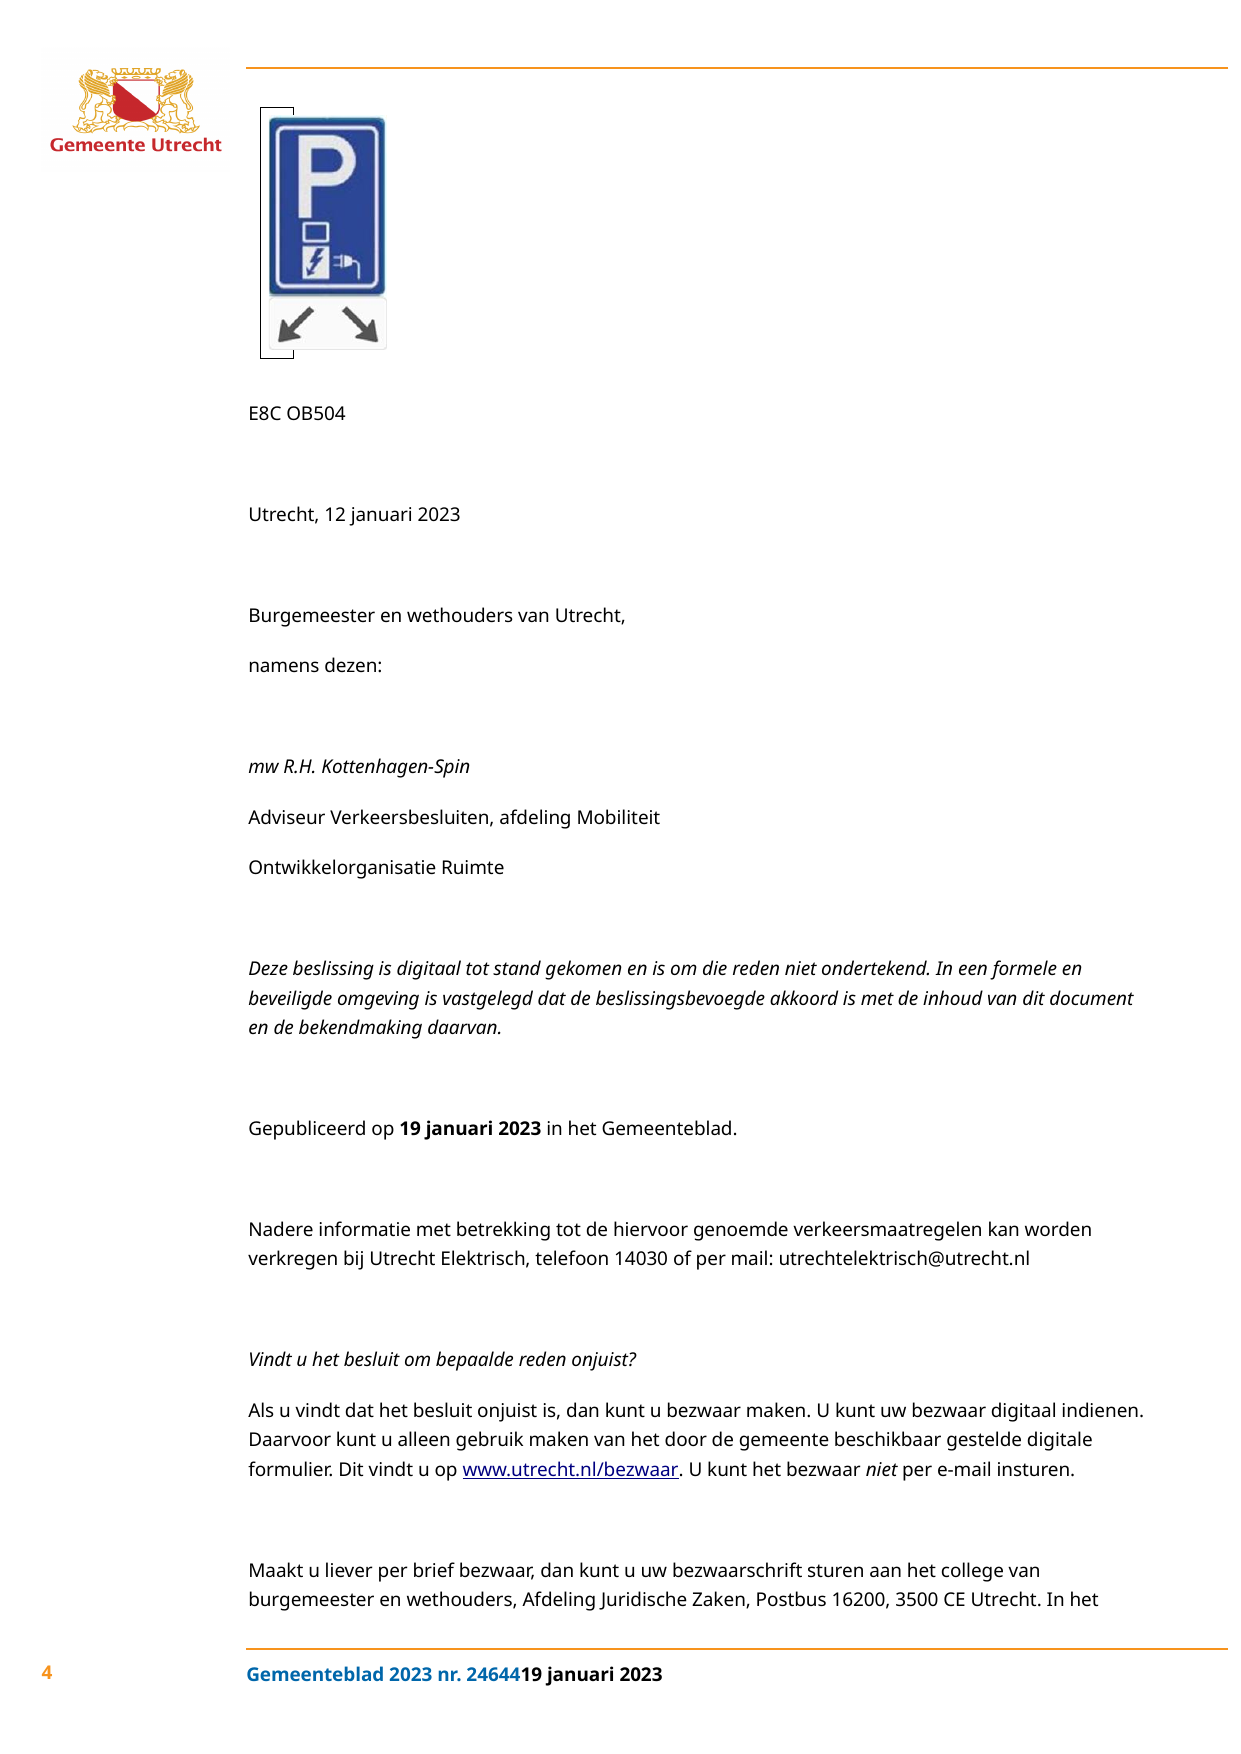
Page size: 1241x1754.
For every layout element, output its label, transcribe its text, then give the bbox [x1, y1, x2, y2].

text Ontwikkelorganisatie Ruimte [248, 854, 1152, 880]
picture [41, 47, 231, 172]
text Nadere informatie met betrekking tot de hiervoor genoemde verkeersmaatregelen kan worden verkregen bij Utrecht Elektrisch, telefoon 14030 of per mail: utrechtelektrisch@utrecht.nl [248, 1216, 1152, 1271]
text mw R.H. Kottenhagen-Spin [248, 753, 1152, 779]
text Utrecht, 12 januari 2023 [248, 501, 1152, 527]
picture [268, 115, 387, 350]
text Maakt u liever per brief bezwaar, dan kunt u uw bezwaarschrift sturen aan het college van burgemeester en wethouders, Afdeling Juridische Zaken, Postbus 16200, 3500 CE Utrecht. In het [248, 1557, 1152, 1612]
text Vindt u het besluit om bepaalde reden onjuist? [248, 1346, 1152, 1372]
text Als u vindt dat het besluit onjuist is, dan kunt u bezwaar maken. U kunt uw bezwaar digitaal indienen. Daarvoor kunt u alleen gebruik maken van het door de gemeente beschikbaar gestelde digitale formulier. Dit vindt u op www.utrecht.nl/bezwaar. U kunt het bezwaar niet per e-mail insturen. [248, 1397, 1152, 1482]
text Deze beslissing is digitaal tot stand gekomen en is om die reden niet ondertekend. In een formele en beveiligde omgeving is vastgelegd dat de beslissingsbevoegde akkoord is met de inhoud van dit document en de bekendmaking daarvan. [248, 955, 1152, 1040]
text Gepubliceerd op 19 januari 2023 in het Gemeenteblad. [248, 1115, 1152, 1141]
text Burgemeester en wethouders van Utrecht, [248, 602, 1152, 628]
text namens dezen: [248, 653, 1152, 678]
text Adviseur Verkeersbesluiten, afdeling Mobiliteit [248, 804, 1152, 830]
text E8C OB504 [248, 401, 1152, 426]
